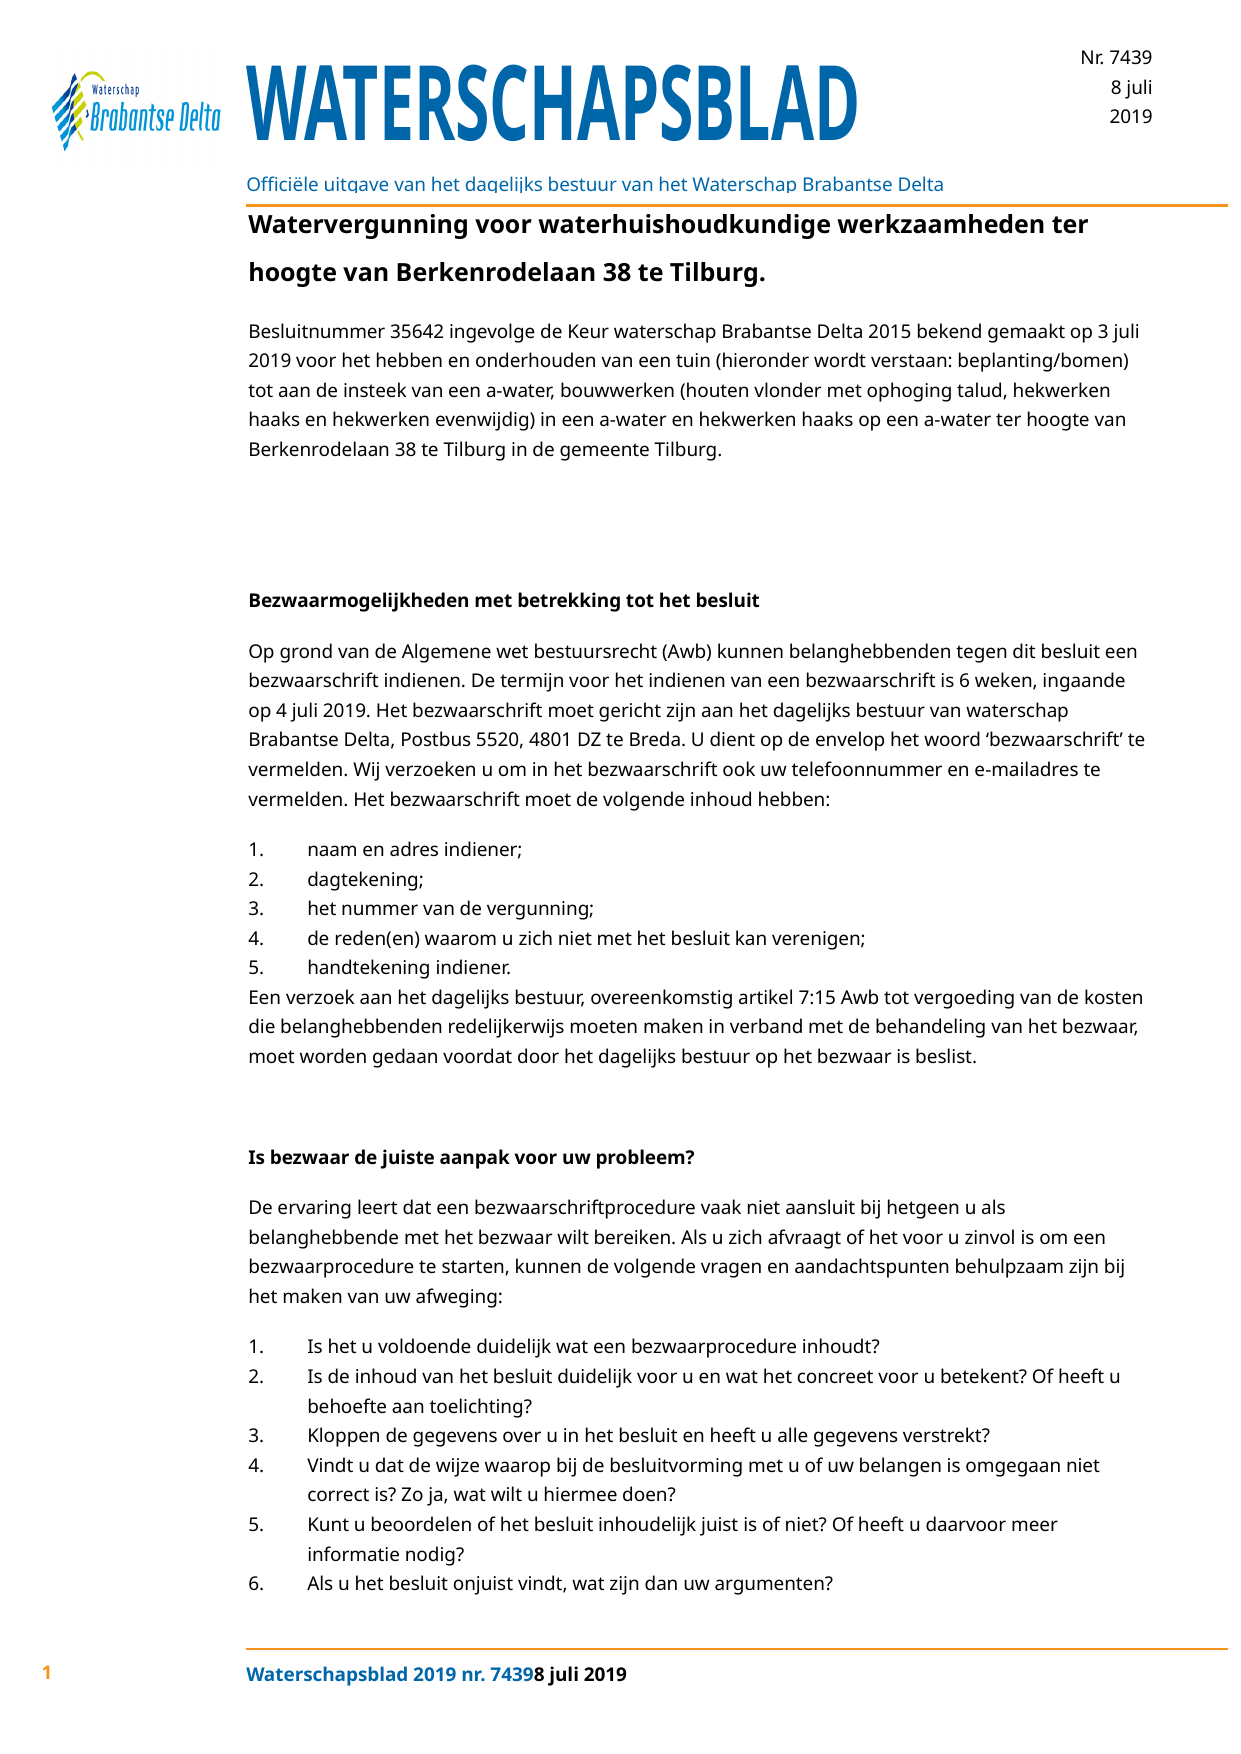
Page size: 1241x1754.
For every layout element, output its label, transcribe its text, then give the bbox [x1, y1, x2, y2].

text Bezwaarmogelijkheden met betrekking tot het besluit [248, 587, 1152, 613]
picture [41, 47, 231, 172]
list naam en adres indiener; [248, 836, 1152, 862]
list de reden(en) waarom u zich niet met het besluit kan verenigen; [248, 925, 1152, 951]
list dagtekening; [248, 866, 1152, 892]
list Is de inhoud van het besluit duidelijk voor u en wat het concreet voor u betekent? Of heeft u behoefte aan toelichting? [248, 1363, 1152, 1419]
text Op grond van de Algemene wet bestuursrecht (Awb) kunnen belanghebbenden tegen dit besluit een bezwaarschrift indienen. De termijn voor het indienen van een bezwaarschrift is 6 weken, ingaande op 4 juli 2019. Het bezwaarschrift moet gericht zijn aan het dagelijks bestuur van waterschap Brabantse Delta, Postbus 5520, 4801 DZ te Breda. U dient op de envelop het woord ‘bezwaarschrift’ te vermelden. Wij verzoeken u om in het bezwaarschrift ook uw telefoonnummer en e‑mailadres te vermelden. Het bezwaarschrift moet de volgende inhoud hebben: [248, 638, 1152, 812]
list handtekening indiener. [248, 954, 1152, 980]
text Watervergunning voor waterhuishoudkundige werkzaamheden ter hoogte van Berkenrodelaan 38 te Tilburg. [248, 207, 1152, 288]
list Vindt u dat de wijze waarop bij de besluitvorming met u of uw belangen is omgegaan niet correct is? Zo ja, wat wilt u hiermee doen? [248, 1452, 1152, 1507]
list het nummer van de vergunning; [248, 895, 1152, 921]
text De ervaring leert dat een bezwaarschriftprocedure vaak niet aansluit bij hetgeen u als belanghebbende met het bezwaar wilt bereiken. Als u zich afvraagt of het voor u zinvol is om een bezwaarprocedure te starten, kunnen de volgende vragen en aandachtspunten behulpzaam zijn bij het maken van uw afweging: [248, 1194, 1152, 1309]
list Is het u voldoende duidelijk wat een bezwaarprocedure inhoudt? [248, 1334, 1152, 1359]
text Een verzoek aan het dagelijks bestuur, overeenkomstig artikel 7:15 Awb tot vergoeding van de kosten die belanghebbenden redelijkerwijs moeten maken in verband met de behandeling van het bezwaar, moet worden gedaan voordat door het dagelijks bestuur op het bezwaar is beslist. [248, 984, 1152, 1069]
list Kloppen de gegevens over u in het besluit en heeft u alle gegevens verstrekt? [248, 1422, 1152, 1448]
list Als u het besluit onjuist vindt, wat zijn dan uw argumenten? [248, 1570, 1152, 1596]
text Is bezwaar de juiste aanpak voor uw probleem? [248, 1144, 1152, 1170]
list Kunt u beoordelen of het besluit inhoudelijk juist is of niet? Of heeft u daarvoor meer informatie nodig? [248, 1511, 1152, 1567]
text Besluitnummer 35642 ingevolge de Keur waterschap Brabantse Delta 2015 bekend gemaakt op 3 juli 2019 voor het hebben en onderhouden van een tuin (hieronder wordt verstaan: beplanting/bomen) tot aan de insteek van een a-water, bouwwerken (houten vlonder met ophoging talud, hekwerken haaks en hekwerken evenwijdig) in een a-water en hekwerken haaks op een a-water ter hoogte van Berkenrodelaan 38 te Tilburg in de gemeente Tilburg. [248, 318, 1152, 462]
